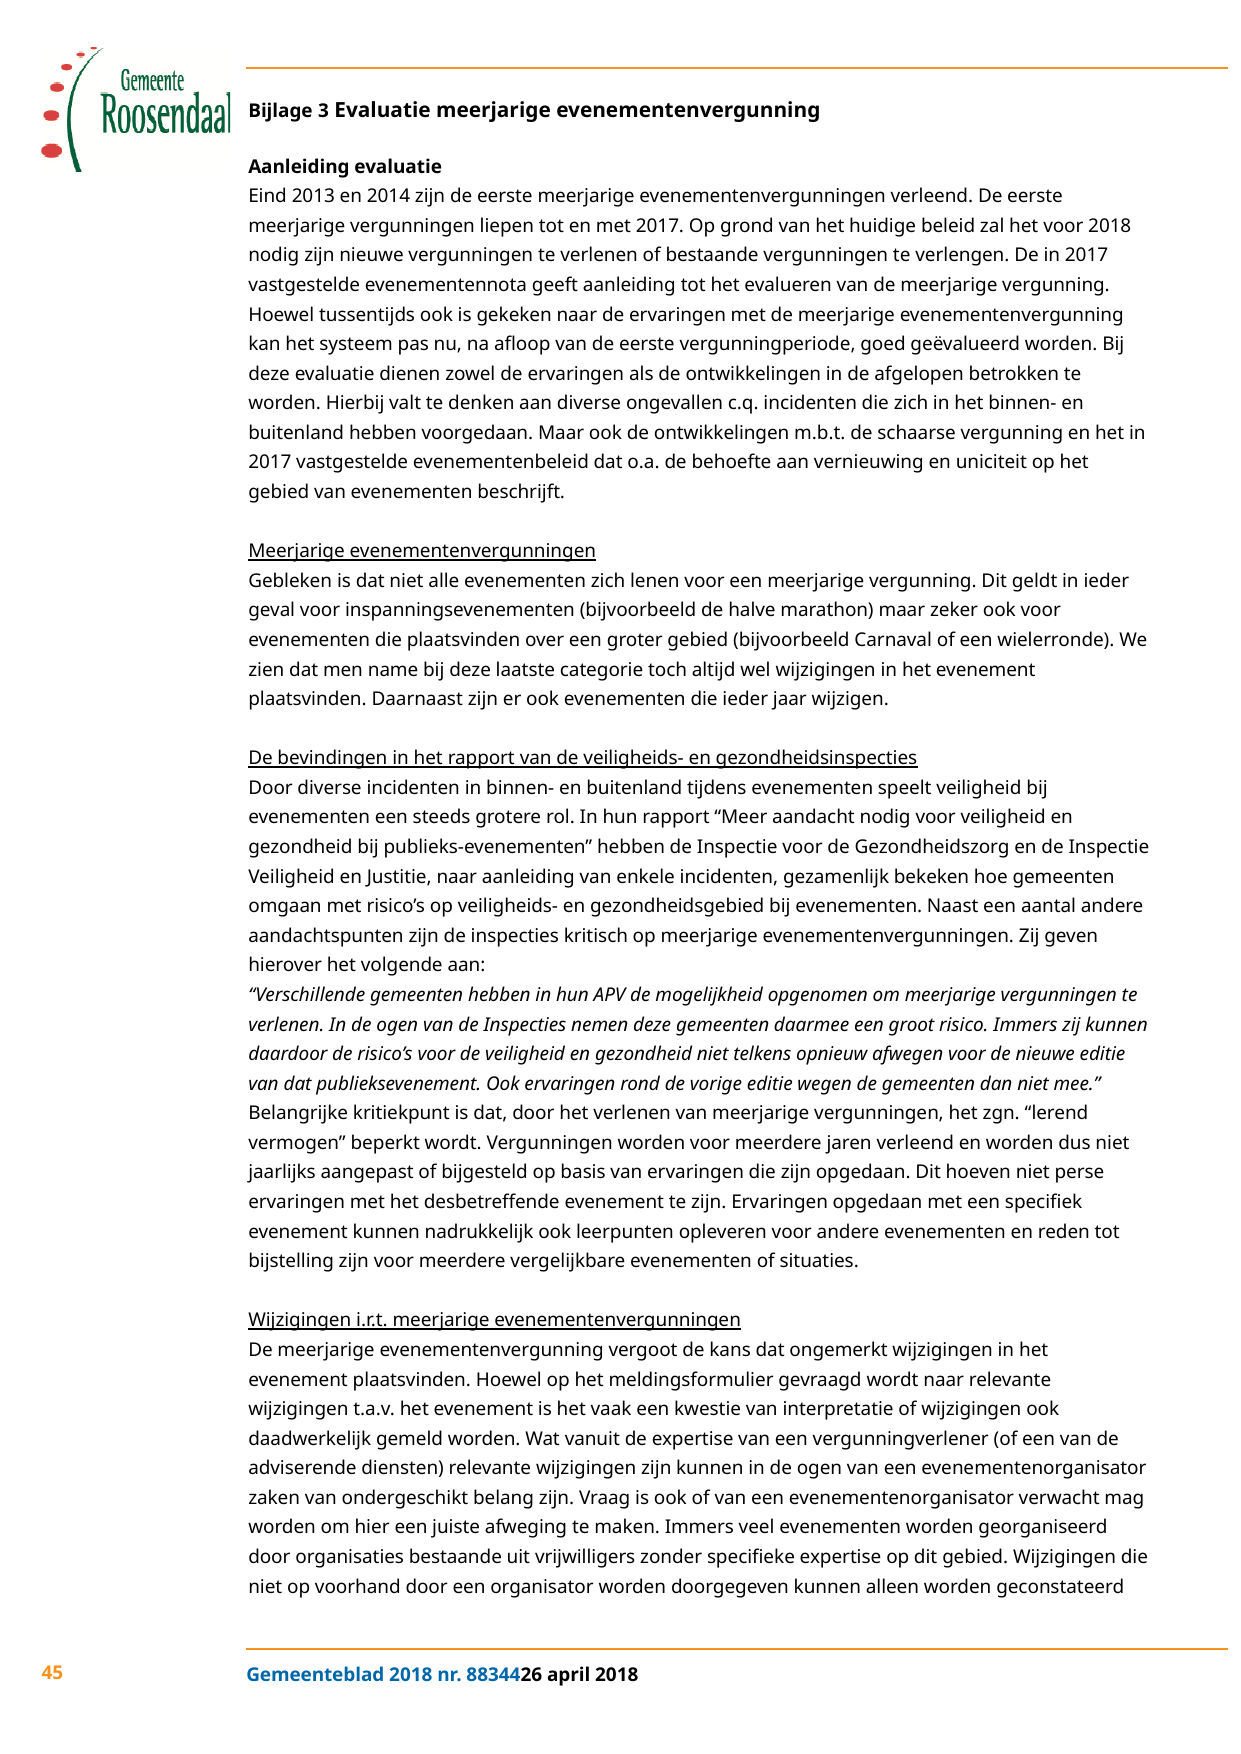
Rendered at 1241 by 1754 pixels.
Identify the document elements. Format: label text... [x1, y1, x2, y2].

text Bijlage 3 Evaluatie meerjarige evenementenvergunning [248, 95, 1152, 123]
text Belangrijke kritiekpunt is dat, door het verlenen van meerjarige vergunningen, het zgn. “lerend vermogen” beperkt wordt. Vergunningen worden voor meerdere jaren verleend en worden dus niet jaarlijks aangepast of bijgesteld op basis van ervaringen die zijn opgedaan. Dit hoeven niet perse ervaringen met het desbetreffende evenement te zijn. Ervaringen opgedaan met een specifiek evenement kunnen nadrukkelijk ook leerpunten opleveren voor andere evenementen en reden tot bijstelling zijn voor meerdere vergelijkbare evenementen of situaties. [248, 1099, 1152, 1273]
text Aanleiding evaluatie [248, 153, 1152, 179]
text Gebleken is dat niet alle evenementen zich lenen voor een meerjarige vergunning. Dit geldt in ieder geval voor inspanningsevenementen (bijvoorbeeld de halve marathon) maar zeker ook voor evenementen die plaatsvinden over een groter gebied (bijvoorbeeld Carnaval of een wielerronde). We zien dat men name bij deze laatste categorie toch altijd wel wijzigingen in het evenement plaatsvinden. Daarnaast zijn er ook evenementen die ieder jaar wijzigen. [248, 567, 1152, 711]
text Meerjarige evenementenvergunningen [248, 537, 1152, 563]
text “Verschillende gemeenten hebben in hun APV de mogelijkheid opgenomen om meerjarige vergunningen te verlenen. In de ogen van de Inspecties nemen deze gemeenten daarmee een groot risico. Immers zij kunnen daardoor de risico’s voor de veiligheid en gezondheid niet telkens opnieuw afwegen voor de nieuwe editie van dat publieksevenement. Ook ervaringen rond de vorige editie wegen de gemeenten dan niet mee.” [248, 981, 1152, 1096]
text De bevindingen in het rapport van de veiligheids- en gezondheidsinspecties [248, 744, 1152, 770]
text Wijzigingen i.r.t. meerjarige evenementenvergunningen [248, 1307, 1152, 1332]
text Eind 2013 en 2014 zijn de eerste meerjarige evenementenvergunningen verleend. De eerste meerjarige vergunningen liepen tot en met 2017. Op grond van het huidige beleid zal het voor 2018 nodig zijn nieuwe vergunningen te verlenen of bestaande vergunningen te verlengen. De in 2017 vastgestelde evenementennota geeft aanleiding tot het evalueren van de meerjarige vergunning. [248, 182, 1152, 297]
text De meerjarige evenementenvergunning vergoot de kans dat ongemerkt wijzigingen in het evenement plaatsvinden. Hoewel op het meldingsformulier gevraagd wordt naar relevante wijzigingen t.a.v. het evenement is het vaak een kwestie van interpretatie of wijzigingen ook daadwerkelijk gemeld worden. Wat vanuit de expertise van een vergunningverlener (of een van de adviserende diensten) relevante wijzigingen zijn kunnen in de ogen van een evenementenorganisator zaken van ondergeschikt belang zijn. Vraag is ook of van een evenementenorganisator verwacht mag worden om hier een juiste afweging te maken. Immers veel evenementen worden georganiseerd door organisaties bestaande uit vrijwilligers zonder specifieke expertise op dit gebied. Wijzigingen die niet op voorhand door een organisator worden doorgegeven kunnen alleen worden geconstateerd [248, 1336, 1152, 1599]
text Hoewel tussentijds ook is gekeken naar de ervaringen met de meerjarige evenementenvergunning kan het systeem pas nu, na afloop van de eerste vergunningperiode, goed geëvalueerd worden. Bij deze evaluatie dienen zowel de ervaringen als de ontwikkelingen in de afgelopen betrokken te worden. Hierbij valt te denken aan diverse ongevallen c.q. incidenten die zich in het binnen- en buitenland hebben voorgedaan. Maar ook de ontwikkelingen m.b.t. de schaarse vergunning en het in 2017 vastgestelde evenementenbeleid dat o.a. de behoefte aan vernieuwing en uniciteit op het gebied van evenementen beschrijft. [248, 301, 1152, 504]
text Door diverse incidenten in binnen- en buitenland tijdens evenementen speelt veiligheid bij evenementen een steeds grotere rol. In hun rapport “Meer aandacht nodig voor veiligheid en gezondheid bij publieks-evenementen” hebben de Inspectie voor de Gezondheidszorg en de Inspectie Veiligheid en Justitie, naar aanleiding van enkele incidenten, gezamenlijk bekeken hoe gemeenten omgaan met risico’s op veiligheids- en gezondheidsgebied bij evenementen. Naast een aantal andere aandachtspunten zijn de inspecties kritisch op meerjarige evenementenvergunningen. Zij geven hierover het volgende aan: [248, 774, 1152, 977]
picture [41, 47, 231, 172]
